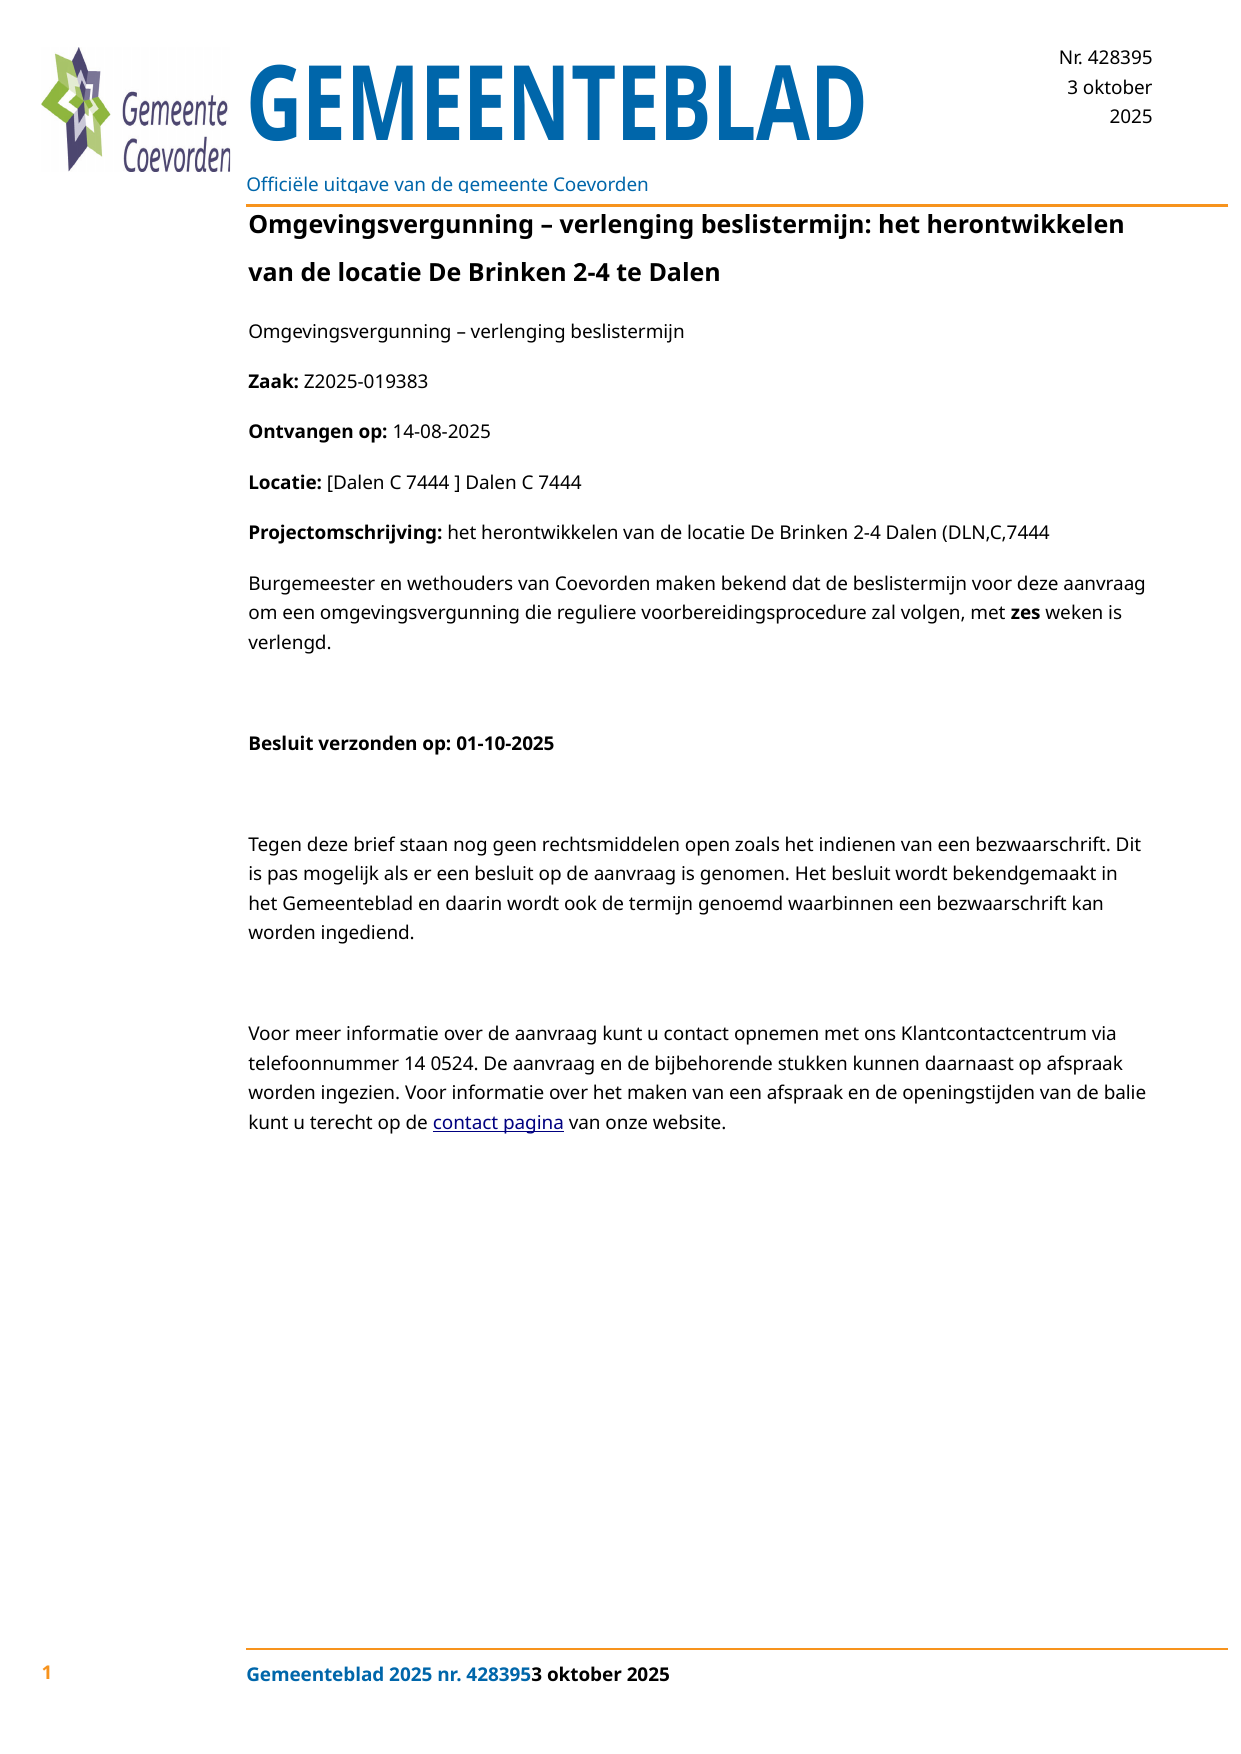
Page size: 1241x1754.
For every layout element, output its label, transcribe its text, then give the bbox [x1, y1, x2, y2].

text Omgevingsvergunning – verlenging beslistermijn [248, 318, 1152, 344]
text Ontvangen op: 14-08-2025 [248, 419, 1152, 444]
text Projectomschrijving: het herontwikkelen van de locatie De Brinken 2-4 Dalen (DLN,C,7444 [248, 519, 1152, 545]
picture [41, 47, 231, 172]
text Burgemeester en wethouders van Coevorden maken bekend dat de beslistermijn voor deze aanvraag om een omgevingsvergunning die reguliere voorbereidingsprocedure zal volgen, met zes weken is verlengd. [248, 570, 1152, 655]
text Tegen deze brief staan nog geen rechtsmiddelen open zoals het indienen van een bezwaarschrift. Dit is pas mogelijk als er een besluit op de aanvraag is genomen. Het besluit wordt bekendgemaakt in het Gemeenteblad en daarin wordt ook de termijn genoemd waarbinnen een bezwaarschrift kan worden ingediend. [248, 831, 1152, 945]
text Locatie: [Dalen C 7444 ] Dalen C 7444 [248, 469, 1152, 495]
text Zaak: Z2025-019383 [248, 368, 1152, 394]
text Besluit verzonden op: 01-10-2025 [248, 730, 1152, 756]
text Voor meer informatie over de aanvraag kunt u contact opnemen met ons Klantcontactcentrum via telefoonnummer 14 0524. De aanvraag en de bijbehorende stukken kunnen daarnaast op afspraak worden ingezien. Voor informatie over het maken van een afspraak en de openingstijden van de balie kunt u terecht op de contact pagina van onze website. [248, 1020, 1152, 1135]
text Omgevingsvergunning – verlenging beslistermijn: het herontwikkelen van de locatie De Brinken 2-4 te Dalen [248, 207, 1152, 288]
